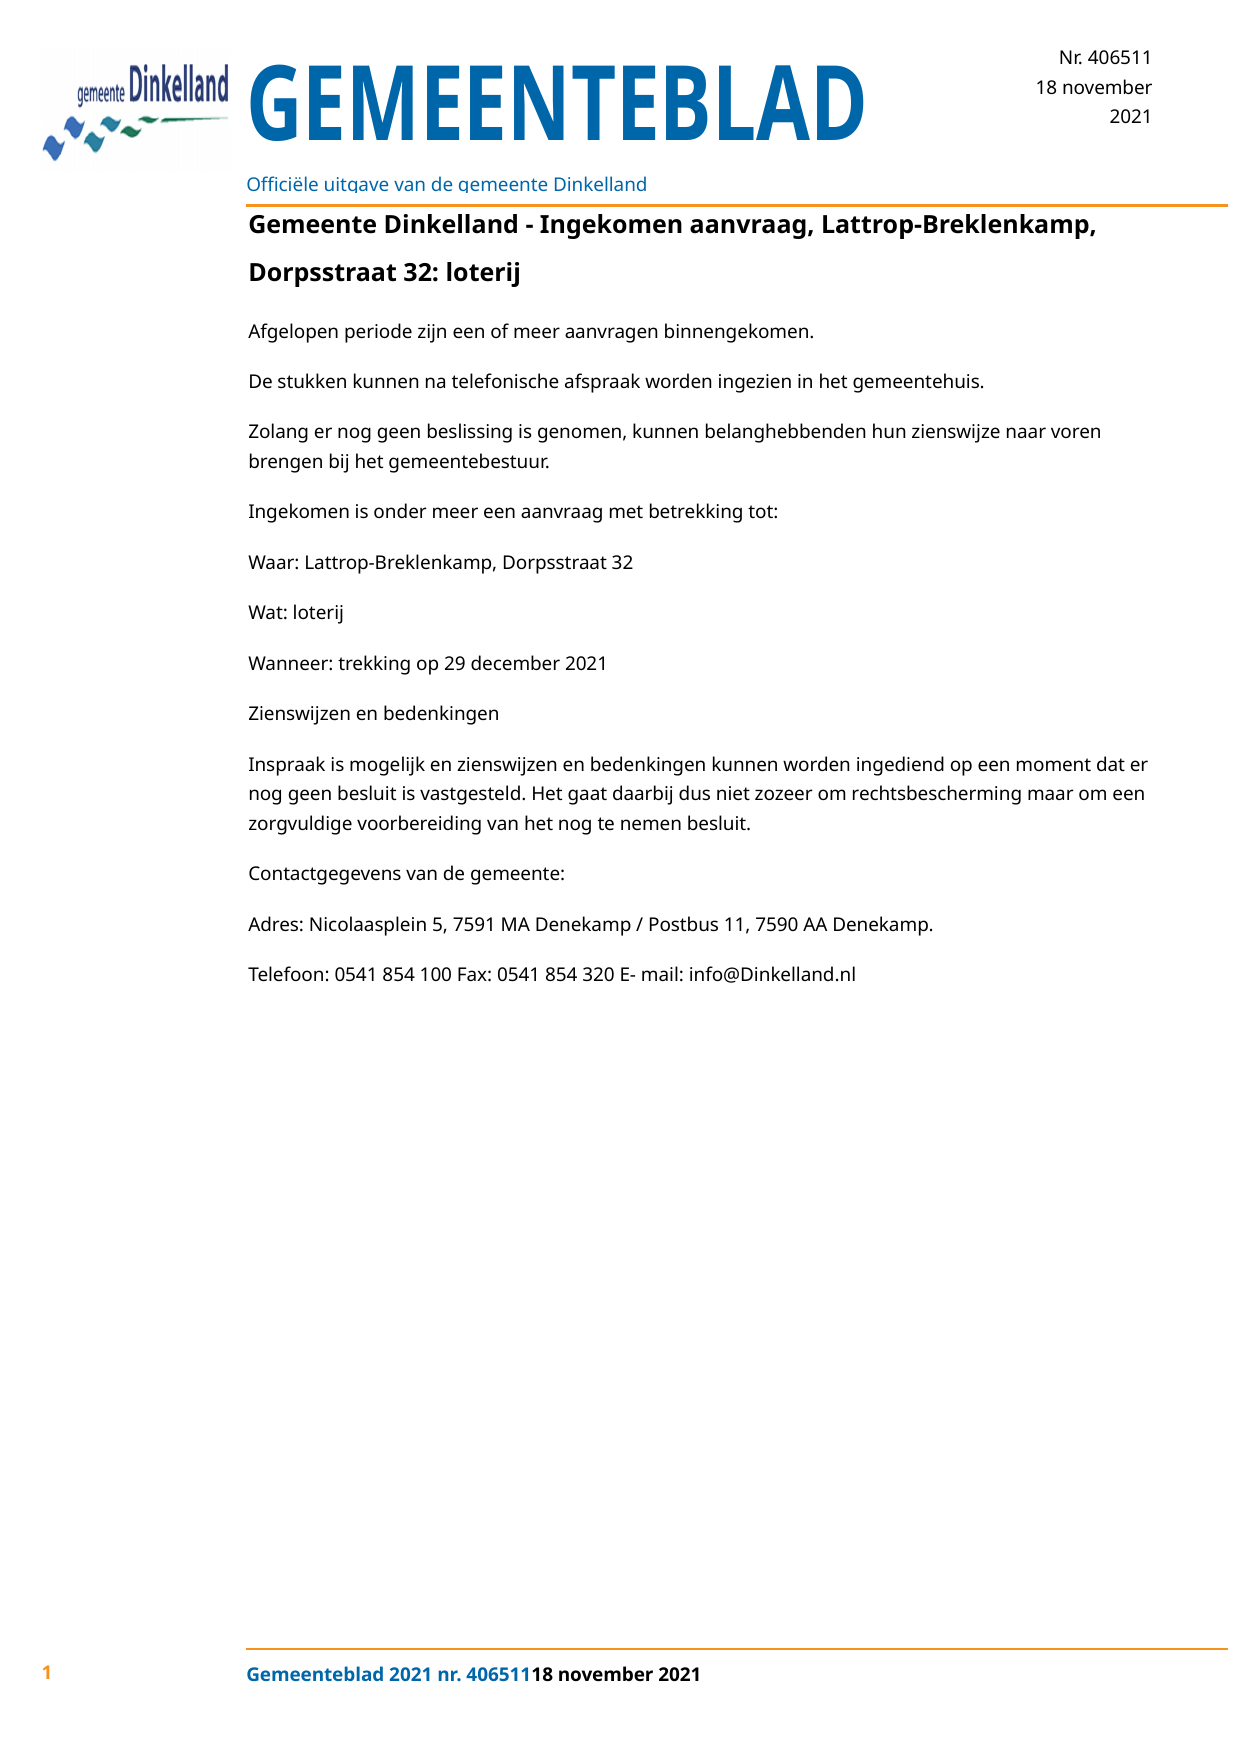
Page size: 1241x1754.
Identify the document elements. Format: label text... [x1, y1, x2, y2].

text Wat: loterij [248, 599, 1152, 625]
text De stukken kunnen na telefonische afspraak worden ingezien in het gemeentehuis. [248, 368, 1152, 394]
text Ingekomen is onder meer een aanvraag met betrekking tot: [248, 499, 1152, 524]
text Wanneer: trekking op 29 december 2021 [248, 650, 1152, 676]
text Afgelopen periode zijn een of meer aanvragen binnengekomen. [248, 318, 1152, 344]
text Adres: Nicolaasplein 5, 7591 MA Denekamp / Postbus 11, 7590 AA Denekamp. [248, 911, 1152, 937]
text Gemeente Dinkelland - Ingekomen aanvraag, Lattrop-Breklenkamp, Dorpsstraat 32: loterij [248, 207, 1152, 288]
text Telefoon: 0541 854 100 Fax: 0541 854 320 E- mail: info@Dinkelland.nl [248, 961, 1152, 987]
picture [41, 47, 231, 172]
text Zienswijzen en bedenkingen [248, 700, 1152, 726]
text Zolang er nog geen beslissing is genomen, kunnen belanghebbenden hun zienswijze naar voren brengen bij het gemeentebestuur. [248, 419, 1152, 474]
text Waar: Lattrop-Breklenkamp, Dorpsstraat 32 [248, 549, 1152, 575]
text Inspraak is mogelijk en zienswijzen en bedenkingen kunnen worden ingediend op een moment dat er nog geen besluit is vastgesteld. Het gaat daarbij dus niet zozeer om rechtsbescherming maar om een zorgvuldige voorbereiding van het nog te nemen besluit. [248, 751, 1152, 836]
text Contactgegevens van de gemeente: [248, 860, 1152, 886]
